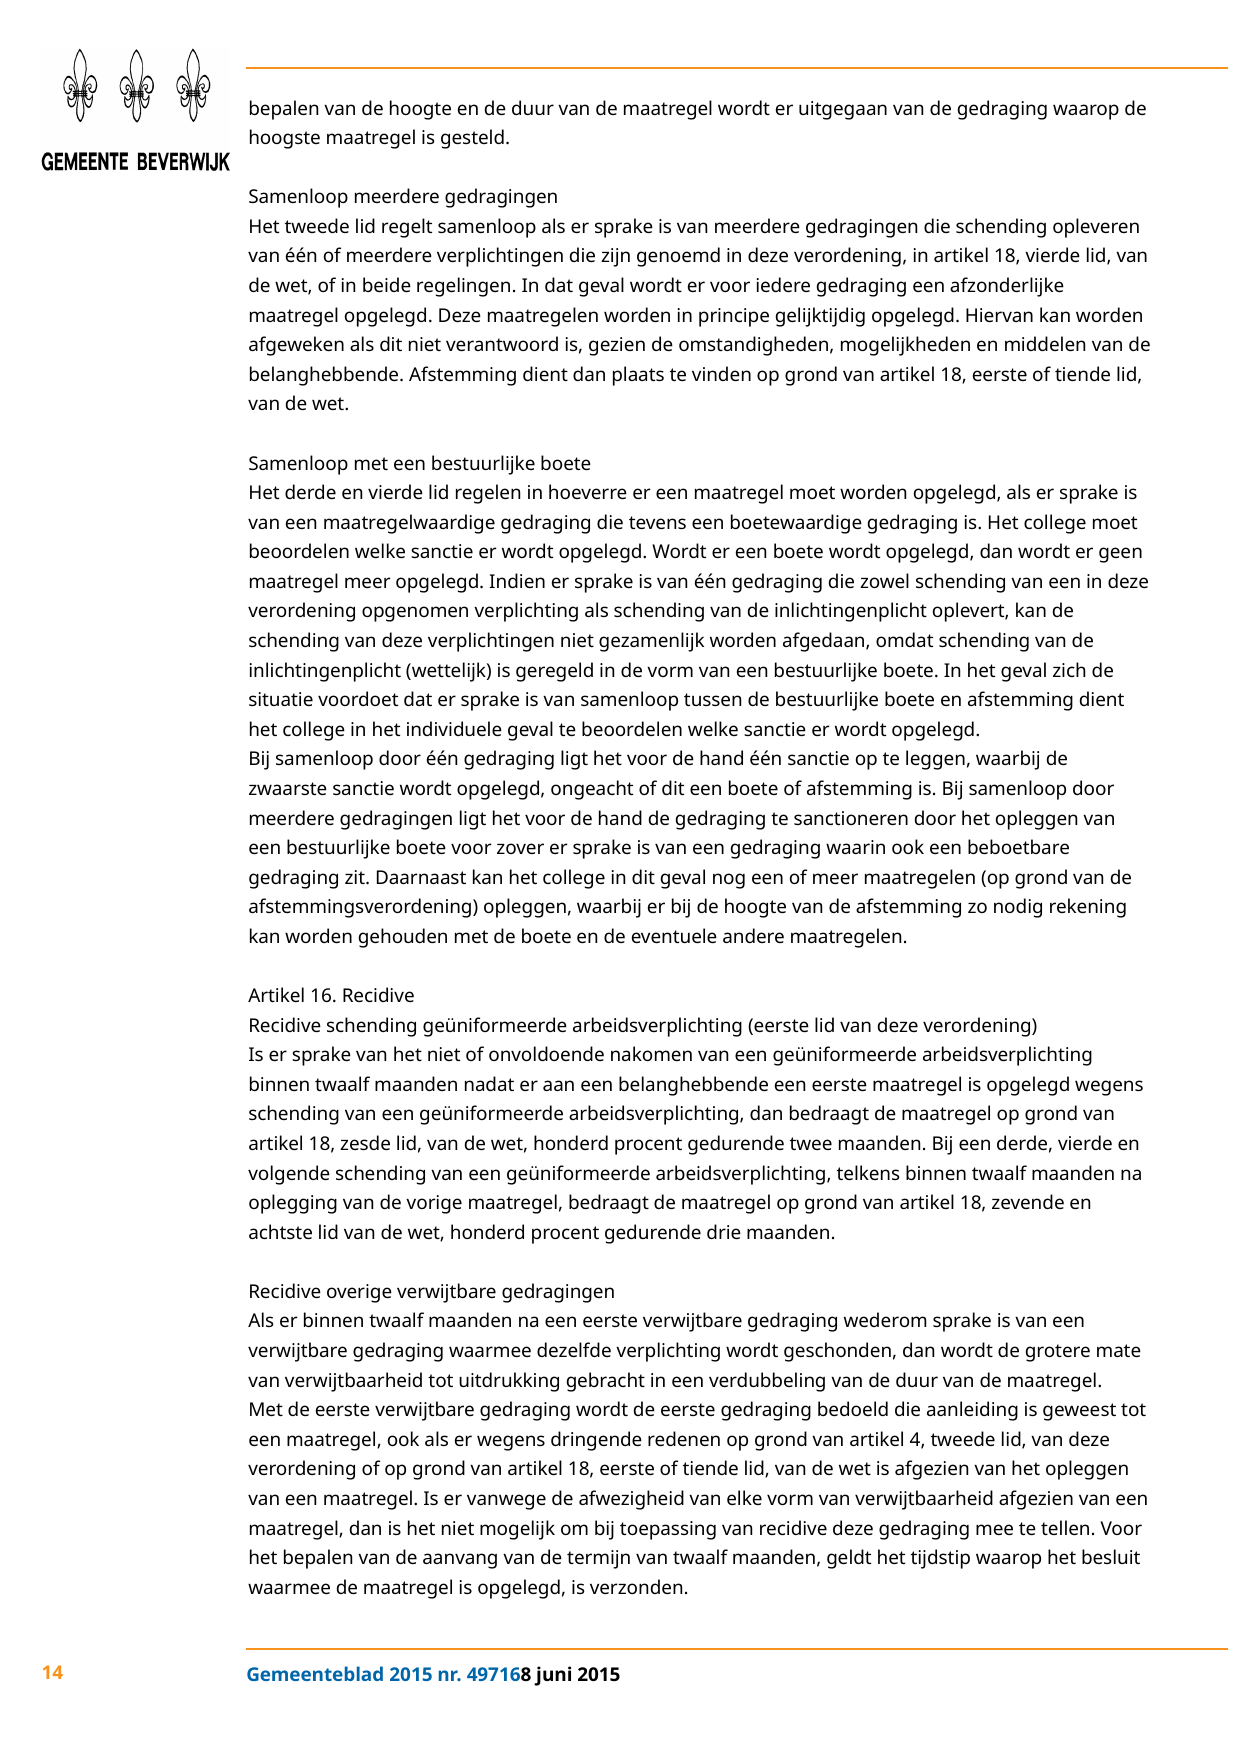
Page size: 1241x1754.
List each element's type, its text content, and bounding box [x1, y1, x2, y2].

text bepalen van de hoogte en de duur van de maatregel wordt er uitgegaan van de gedraging waarop de hoogste maatregel is gesteld. [248, 95, 1152, 150]
text Samenloop meerdere gedragingen [248, 183, 1152, 209]
text Het derde en vierde lid regelen in hoeverre er een maatregel moet worden opgelegd, als er sprake is van een maatregelwaardige gedraging die tevens een boetewaardige gedraging is. Het college moet beoordelen welke sanctie er wordt opgelegd. Wordt er een boete wordt opgelegd, dan wordt er geen maatregel meer opgelegd. Indien er sprake is van één gedraging die zowel schending van een in deze verordening opgenomen verplichting als schending van de inlichtingenplicht oplevert, kan de schending van deze verplichtingen niet gezamenlijk worden afgedaan, omdat schending van de inlichtingenplicht (wettelijk) is geregeld in de vorm van een bestuurlijke boete. In het geval zich de situatie voordoet dat er sprake is van samenloop tussen de bestuurlijke boete en afstemming dient het college in het individuele geval te beoordelen welke sanctie er wordt opgelegd. [248, 479, 1152, 742]
text Met de eerste verwijtbare gedraging wordt de eerste gedraging bedoeld die aanleiding is geweest tot een maatregel, ook als er wegens dringende redenen op grond van artikel 4, tweede lid, van deze verordening of op grond van artikel 18, eerste of tiende lid, van de wet is afgezien van het opleggen van een maatregel. Is er vanwege de afwezigheid van elke vorm van verwijtbaarheid afgezien van een maatregel, dan is het niet mogelijk om bij toepassing van recidive deze gedraging mee te tellen. Voor het bepalen van de aanvang van de termijn van twaalf maanden, geldt het tijdstip waarop het besluit waarmee de maatregel is opgelegd, is verzonden. [248, 1396, 1152, 1600]
text Artikel 16. Recidive [248, 982, 1152, 1008]
text Samenloop met een bestuurlijke boete [248, 450, 1152, 476]
text Is er sprake van het niet of onvoldoende nakomen van een geüniformeerde arbeidsverplichting binnen twaalf maanden nadat er aan een belanghebbende een eerste maatregel is opgelegd wegens schending van een geüniformeerde arbeidsverplichting, dan bedraagt de maatregel op grond van artikel 18, zesde lid, van de wet, honderd procent gedurende twee maanden. Bij een derde, vierde en volgende schending van een geüniformeerde arbeidsverplichting, telkens binnen twaalf maanden na oplegging van de vorige maatregel, bedraagt de maatregel op grond van artikel 18, zevende en achtste lid van de wet, honderd procent gedurende drie maanden. [248, 1041, 1152, 1245]
picture [41, 47, 231, 172]
text Recidive schending geüniformeerde arbeidsverplichting (eerste lid van deze verordening) [248, 1012, 1152, 1038]
text Recidive overige verwijtbare gedragingen [248, 1278, 1152, 1304]
text Het tweede lid regelt samenloop als er sprake is van meerdere gedragingen die schending opleveren van één of meerdere verplichtingen die zijn genoemd in deze verordening, in artikel 18, vierde lid, van de wet, of in beide regelingen. In dat geval wordt er voor iedere gedraging een afzonderlijke maatregel opgelegd. Deze maatregelen worden in principe gelijktijdig opgelegd. Hiervan kan worden afgeweken als dit niet verantwoord is, gezien de omstandigheden, mogelijkheden en middelen van de belanghebbende. Afstemming dient dan plaats te vinden op grond van artikel 18, eerste of tiende lid, van de wet. [248, 213, 1152, 416]
text Bij samenloop door één gedraging ligt het voor de hand één sanctie op te leggen, waarbij de zwaarste sanctie wordt opgelegd, ongeacht of dit een boete of afstemming is. Bij samenloop door meerdere gedragingen ligt het voor de hand de gedraging te sanctioneren door het opleggen van een bestuurlijke boete voor zover er sprake is van een gedraging waarin ook een beboetbare gedraging zit. Daarnaast kan het college in dit geval nog een of meer maatregelen (op grond van de afstemmingsverordening) opleggen, waarbij er bij de hoogte van de afstemming zo nodig rekening kan worden gehouden met de boete en de eventuele andere maatregelen. [248, 746, 1152, 949]
text Als er binnen twaalf maanden na een eerste verwijtbare gedraging wederom sprake is van een verwijtbare gedraging waarmee dezelfde verplichting wordt geschonden, dan wordt de grotere mate van verwijtbaarheid tot uitdrukking gebracht in een verdubbeling van de duur van de maatregel. [248, 1308, 1152, 1393]
